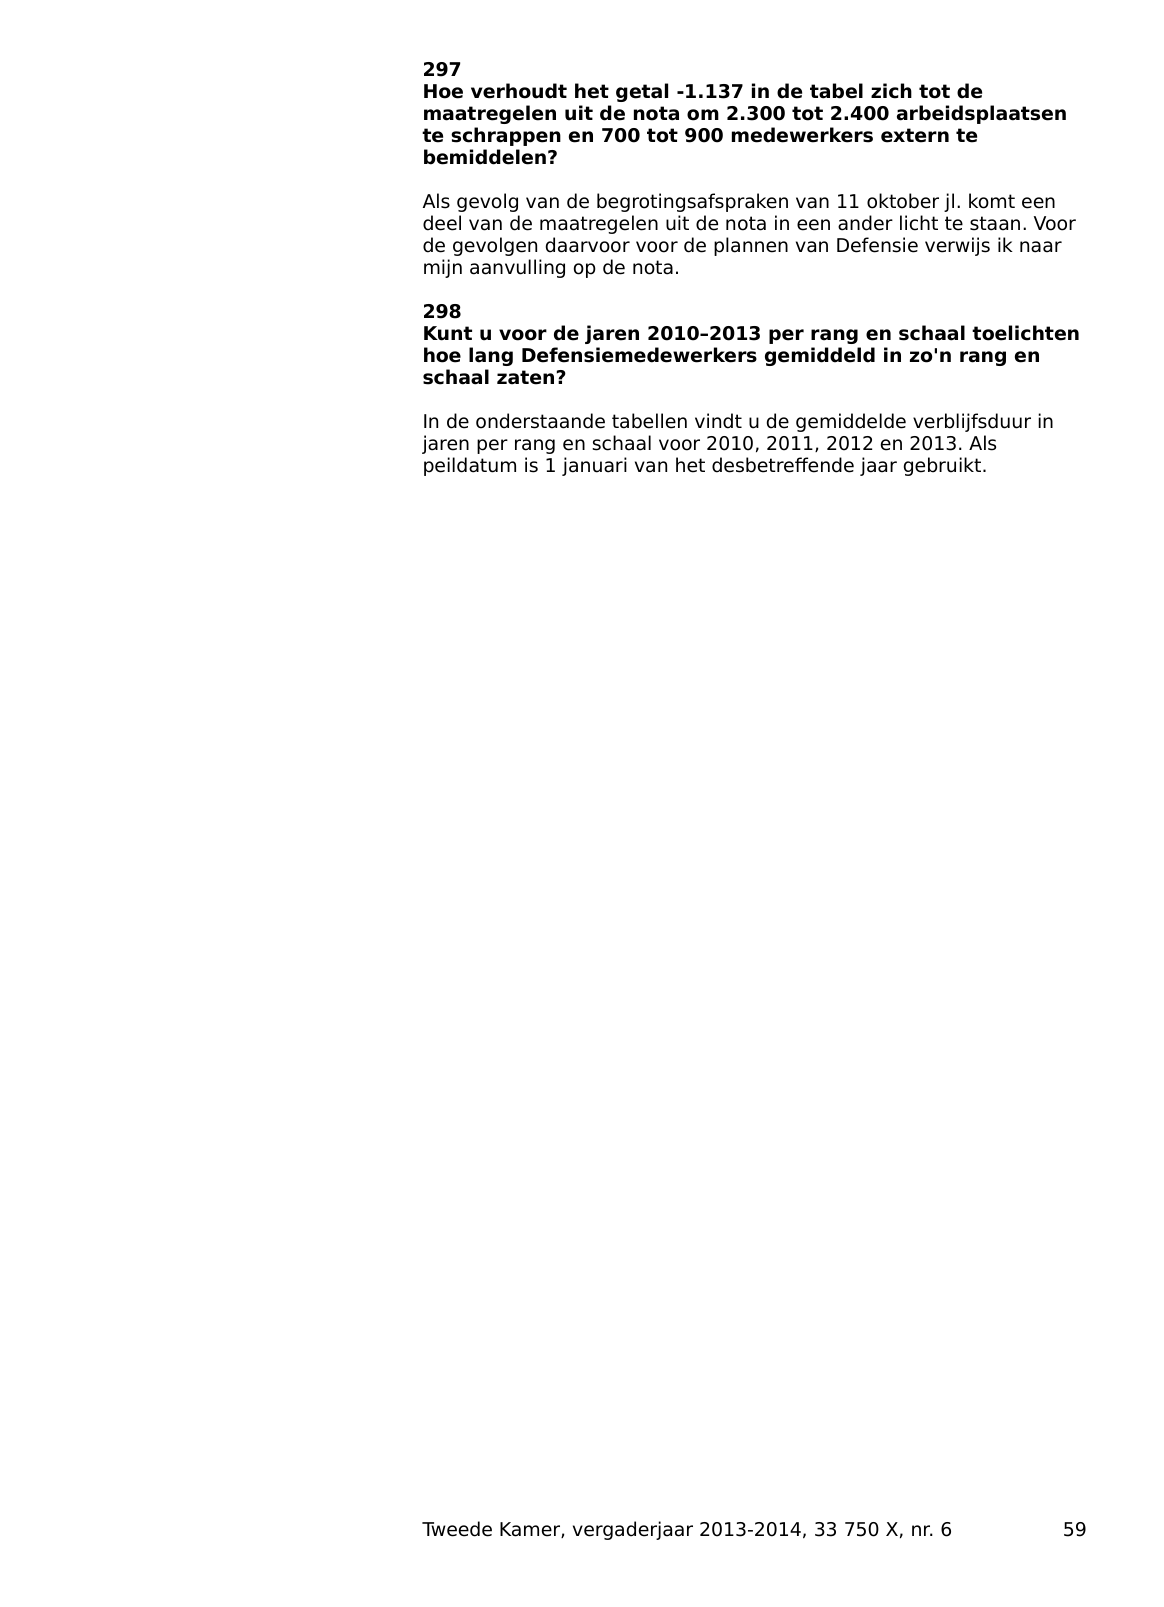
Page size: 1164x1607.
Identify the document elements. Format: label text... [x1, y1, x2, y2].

text 297 [422, 59, 1087, 81]
text Hoe verhoudt het getal -1.137 in de tabel zich tot de maatregelen uit de nota om 2.300 tot 2.400 arbeidsplaatsen te schrappen en 700 tot 900 medewerkers extern te bemiddelen? [422, 81, 1087, 169]
text 298 [422, 301, 1087, 323]
text Kunt u voor de jaren 2010–2013 per rang en schaal toelichten hoe lang Defensiemedewerkers gemiddeld in zo'n rang en schaal zaten? [422, 323, 1087, 389]
text Als gevolg van de begrotingsafspraken van 11 oktober jl. komt een deel van de maatregelen uit de nota in een ander licht te staan. Voor de gevolgen daarvoor voor de plannen van Defensie verwijs ik naar mijn aanvulling op de nota. [422, 191, 1087, 279]
text In de onderstaande tabellen vindt u de gemiddelde verblijfsduur in jaren per rang en schaal voor 2010, 2011, 2012 en 2013. Als peildatum is 1 januari van het desbetreffende jaar gebruikt. [422, 411, 1087, 477]
